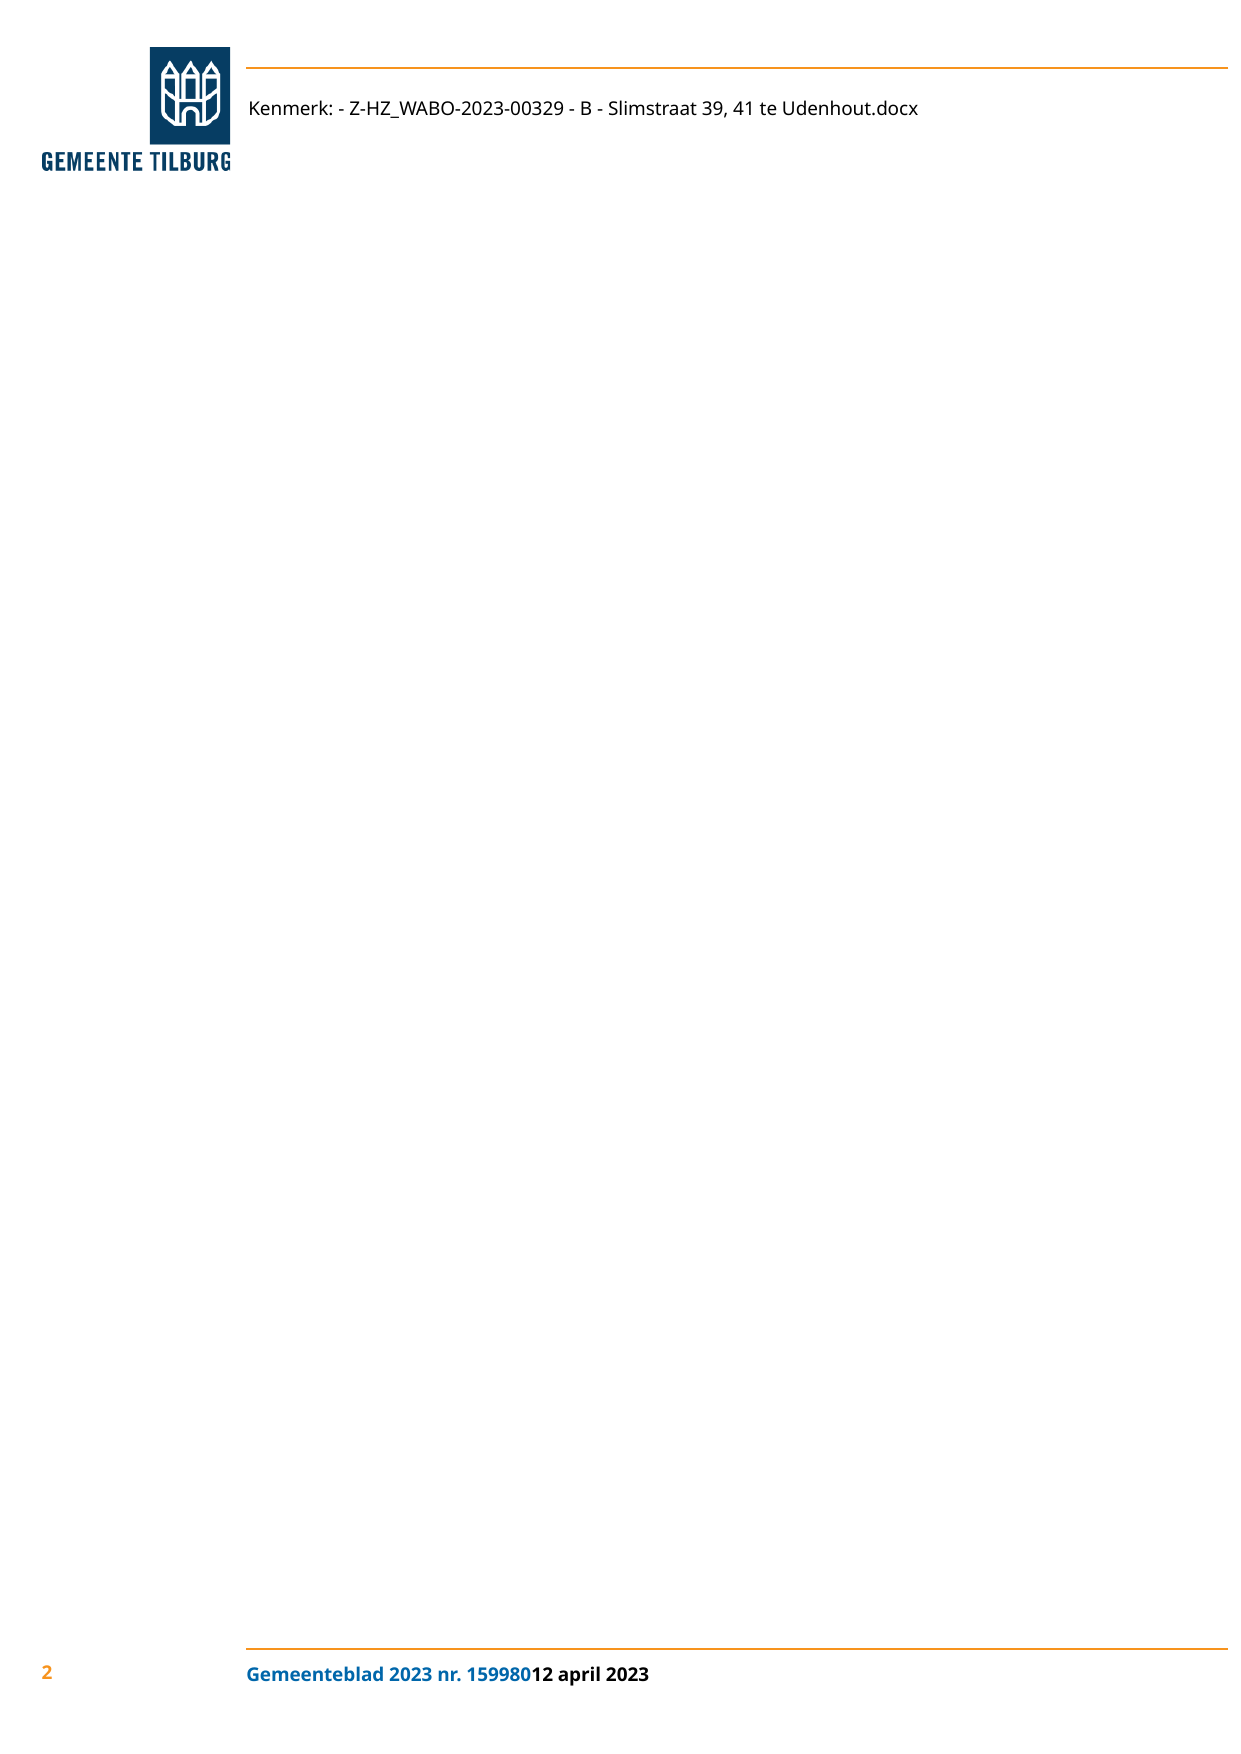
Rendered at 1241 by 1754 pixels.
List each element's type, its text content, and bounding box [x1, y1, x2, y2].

text Kenmerk: - Z-HZ_WABO-2023-00329 - B - Slimstraat 39, 41 te Udenhout.docx [248, 95, 1152, 121]
picture [41, 47, 231, 172]
